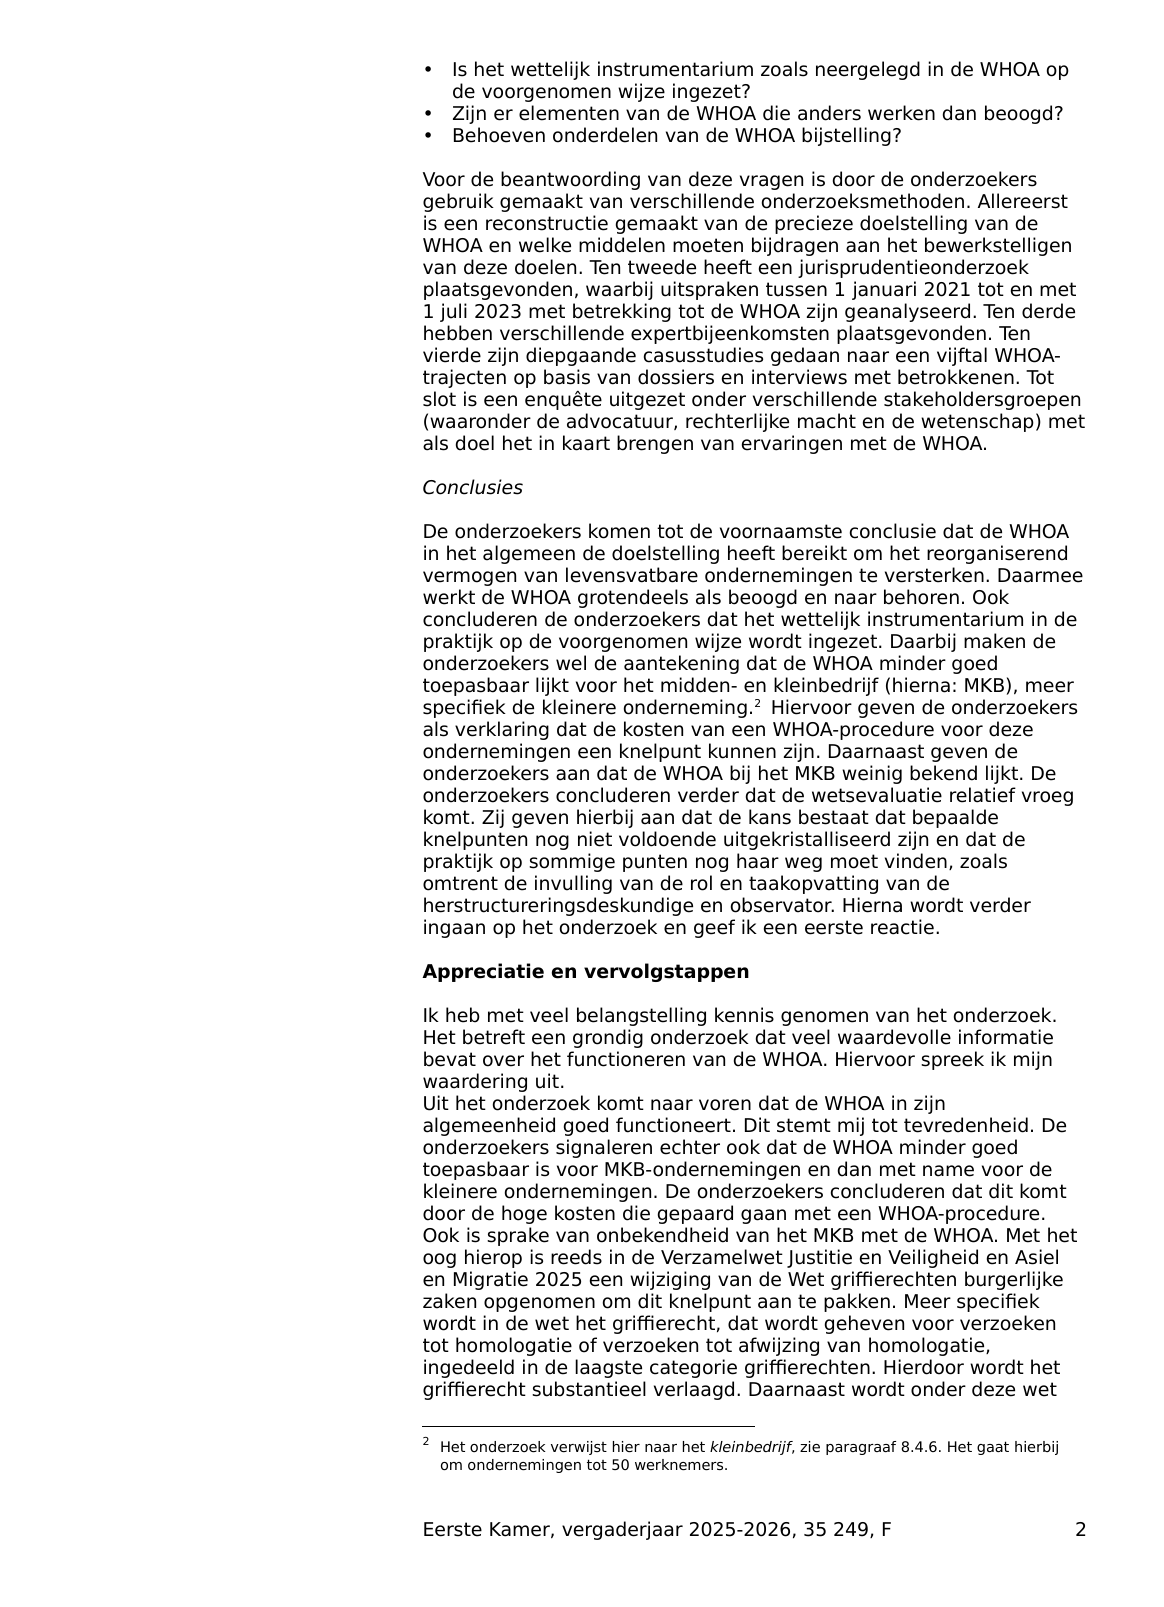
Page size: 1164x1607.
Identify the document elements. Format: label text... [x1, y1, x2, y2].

text • Is het wettelijk instrumentarium zoals neergelegd in de WHOA op de voorgenomen wijze ingezet? [422, 59, 1087, 103]
text De onderzoekers komen tot de voornaamste conclusie dat de WHOA in het algemeen de doelstelling heeft bereikt om het reorganiserend vermogen van levensvatbare ondernemingen te versterken. Daarmee werkt de WHOA grotendeels als beoogd en naar behoren. Ook concluderen de onderzoekers dat het wettelijk instrumentarium in de praktijk op de voorgenomen wijze wordt ingezet. Daarbij maken de onderzoekers wel de aantekening dat de WHOA minder goed toepasbaar lijkt voor het midden- en kleinbedrijf (hierna: MKB), meer specifiek de kleinere onderneming. Hiervoor geven de onderzoekers als verklaring dat de kosten van een WHOA-procedure voor deze ondernemingen een knelpunt kunnen zijn. Daarnaast geven de onderzoekers aan dat de WHOA bij het MKB weinig bekend lijkt. De onderzoekers concluderen verder dat de wetsevaluatie relatief vroeg komt. Zij geven hierbij aan dat de kans bestaat dat bepaalde knelpunten nog niet voldoende uitgekristalliseerd zijn en dat de praktijk op sommige punten nog haar weg moet vinden, zoals omtrent de invulling van de rol en taakopvatting van de herstructureringsdeskundige en observator. Hierna wordt verder ingaan op het onderzoek en geef ik een eerste reactie. [422, 521, 1087, 939]
text Voor de beantwoording van deze vragen is door de onderzoekers gebruik gemaakt van verschillende onderzoeksmethoden. Allereerst is een reconstructie gemaakt van de precieze doelstelling van de WHOA en welke middelen moeten bijdragen aan het bewerkstelligen van deze doelen. Ten tweede heeft een jurisprudentieonderzoek plaatsgevonden, waarbij uitspraken tussen 1 januari 2021 tot en met 1 juli 2023 met betrekking tot de WHOA zijn geanalyseerd. Ten derde hebben verschillende expertbijeenkomsten plaatsgevonden. Ten vierde zijn diepgaande casusstudies gedaan naar een vijftal WHOA-trajecten op basis van dossiers en interviews met betrokkenen. Tot slot is een enquête uitgezet onder verschillende stakeholdersgroepen (waaronder de advocatuur, rechterlijke macht en de wetenschap) met als doel het in kaart brengen van ervaringen met de WHOA. [422, 169, 1087, 455]
text • Behoeven onderdelen van de WHOA bijstelling? [422, 125, 1087, 147]
text • Zijn er elementen van de WHOA die anders werken dan beoogd? [422, 103, 1087, 125]
subtitle Appreciatie en vervolgstappen [422, 961, 1087, 983]
text Het onderzoek verwijst hier naar het kleinbedrijf, zie paragraaf 8.4.6. Het gaat hierbij om ondernemingen tot 50 werknemers. [422, 1435, 1087, 1474]
subtitle Conclusies [422, 477, 1087, 499]
text Uit het onderzoek komt naar voren dat de WHOA in zijn algemeenheid goed functioneert. Dit stemt mij tot tevredenheid. De onderzoekers signaleren echter ook dat de WHOA minder goed toepasbaar is voor MKB-ondernemingen en dan met name voor de kleinere ondernemingen. De onderzoekers concluderen dat dit komt door de hoge kosten die gepaard gaan met een WHOA-procedure. Ook is sprake van onbekendheid van het MKB met de WHOA. Met het oog hierop is reeds in de Verzamelwet Justitie en Veiligheid en Asiel en Migratie 2025 een wijziging van de Wet griffierechten burgerlijke zaken opgenomen om dit knelpunt aan te pakken. Meer specifiek wordt in de wet het griffierecht, dat wordt geheven voor verzoeken tot homologatie of verzoeken tot afwijzing van homologatie, ingedeeld in de laagste categorie griffierechten. Hierdoor wordt het griffierecht substantieel verlaagd. Daarnaast wordt onder deze wet [422, 1093, 1087, 1401]
text Ik heb met veel belangstelling kennis genomen van het onderzoek. Het betreft een grondig onderzoek dat veel waardevolle informatie bevat over het functioneren van de WHOA. Hiervoor spreek ik mijn waardering uit. [422, 1005, 1087, 1093]
